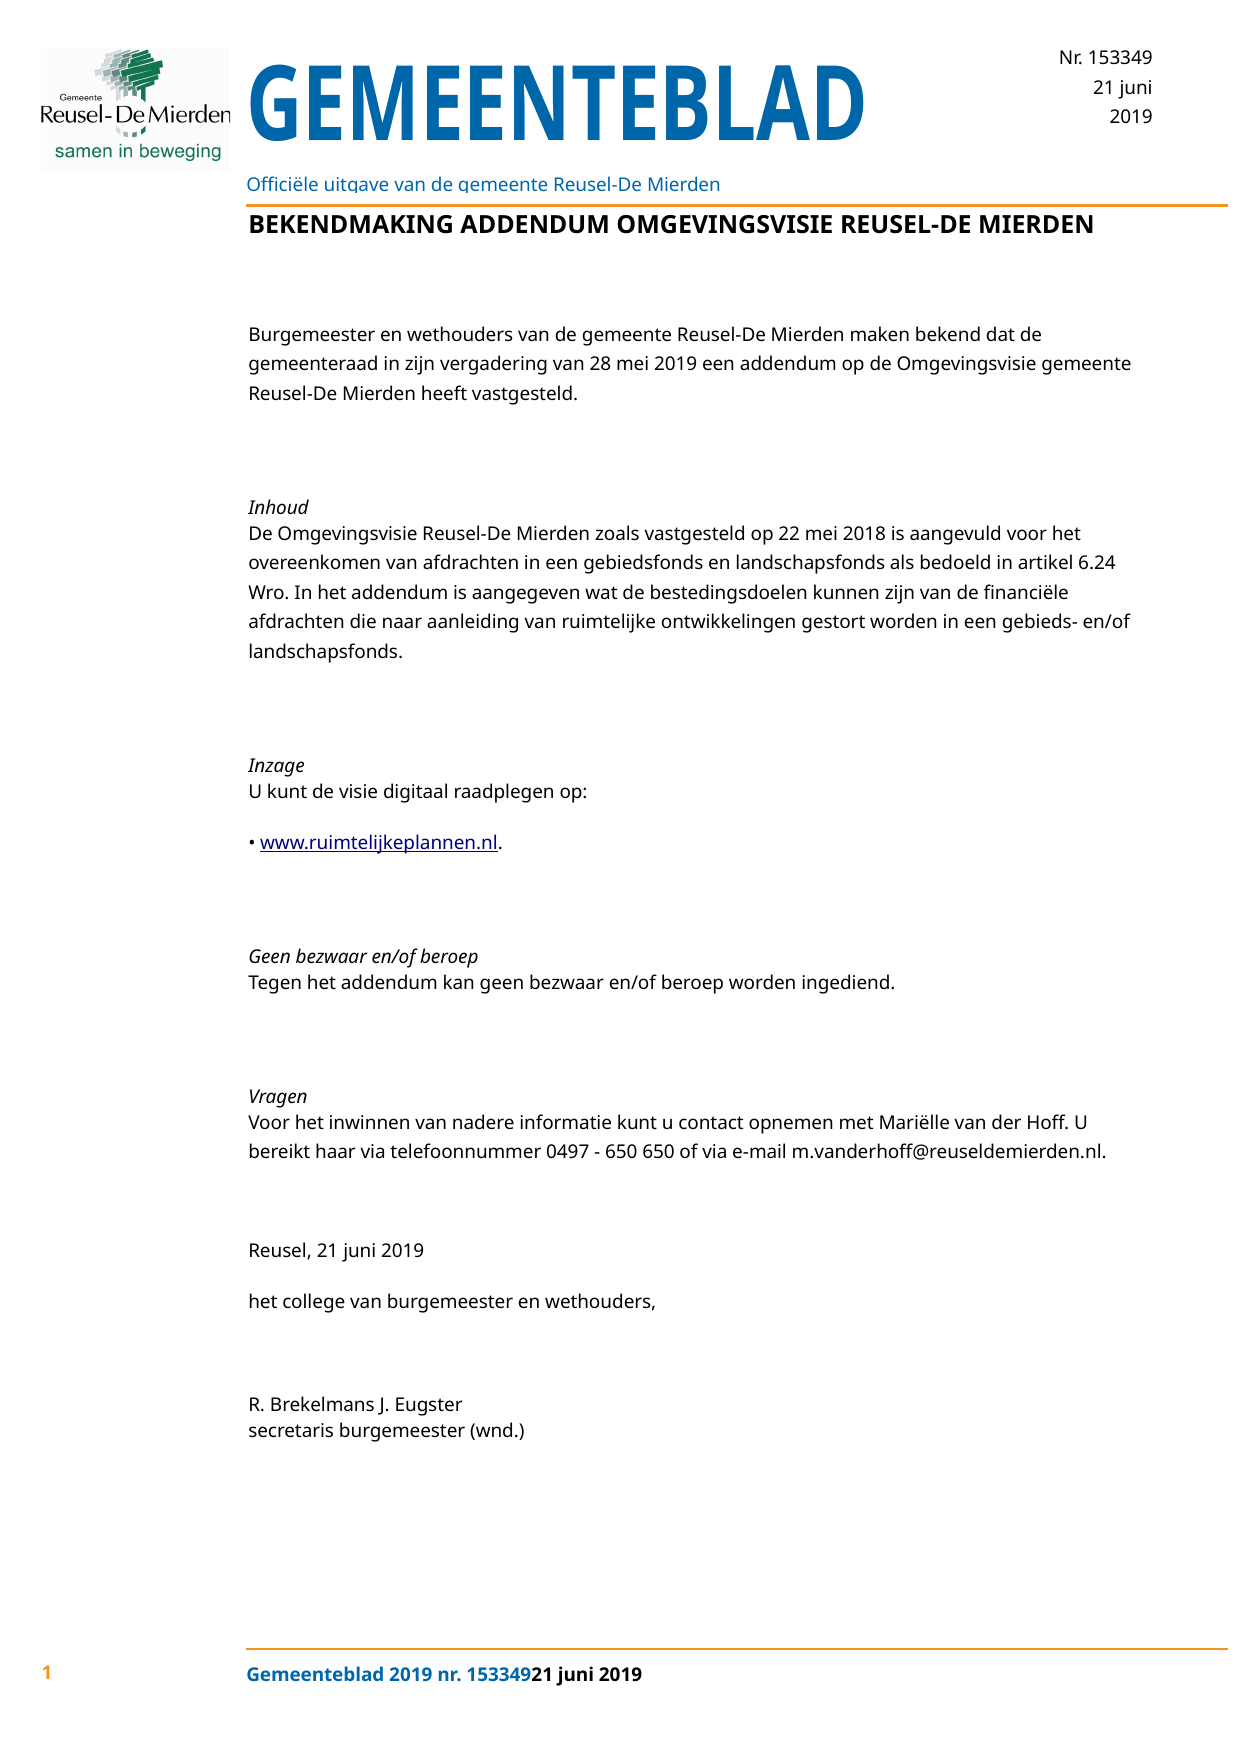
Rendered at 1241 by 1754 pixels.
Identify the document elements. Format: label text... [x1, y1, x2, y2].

text secretaris burgemeester (wnd.) [248, 1417, 1152, 1443]
text Voor het inwinnen van nadere informatie kunt u contact opnemen met Mariëlle van der Hoff. U bereikt haar via telefoonnummer 0497 - 650 650 of via e-mail m.vanderhoff@reuseldemierden.nl. [248, 1109, 1152, 1164]
text BEKENDMAKING ADDENDUM OMGEVINGSVISIE REUSEL-DE MIERDEN [248, 207, 1152, 241]
text Inhoud [248, 494, 1152, 520]
text het college van burgemeester en wethouders, [248, 1288, 1152, 1314]
text De Omgevingsvisie Reusel-De Mierden zoals vastgesteld op 22 mei 2018 is aangevuld voor het overeenkomen van afdrachten in een gebiedsfonds en landschapsfonds als bedoeld in artikel 6.24 Wro. In het addendum is aangegeven wat de bestedingsdoelen kunnen zijn van de financiële afdrachten die naar aanleiding van ruimtelijke ontwikkelingen gestort worden in een gebieds- en/of landschapsfonds. [248, 520, 1152, 664]
text Burgemeester en wethouders van de gemeente Reusel-De Mierden maken bekend dat de gemeenteraad in zijn vergadering van 28 mei 2019 een addendum op de Omgevingsvisie gemeente Reusel-De Mierden heeft vastgesteld. [248, 321, 1152, 406]
text • www.ruimtelijkeplannen.nl. [248, 829, 1152, 854]
text Geen bezwaar en/of beroep [248, 943, 1152, 969]
text U kunt de visie digitaal raadplegen op: [248, 778, 1152, 804]
text Vragen [248, 1083, 1152, 1109]
text Reusel, 21 juni 2019 [248, 1237, 1152, 1263]
text R. Brekelmans J. Eugster [248, 1391, 1152, 1417]
picture [41, 47, 231, 172]
text Tegen het addendum kan geen bezwaar en/of beroep worden ingediend. [248, 969, 1152, 995]
text Inzage [248, 753, 1152, 778]
